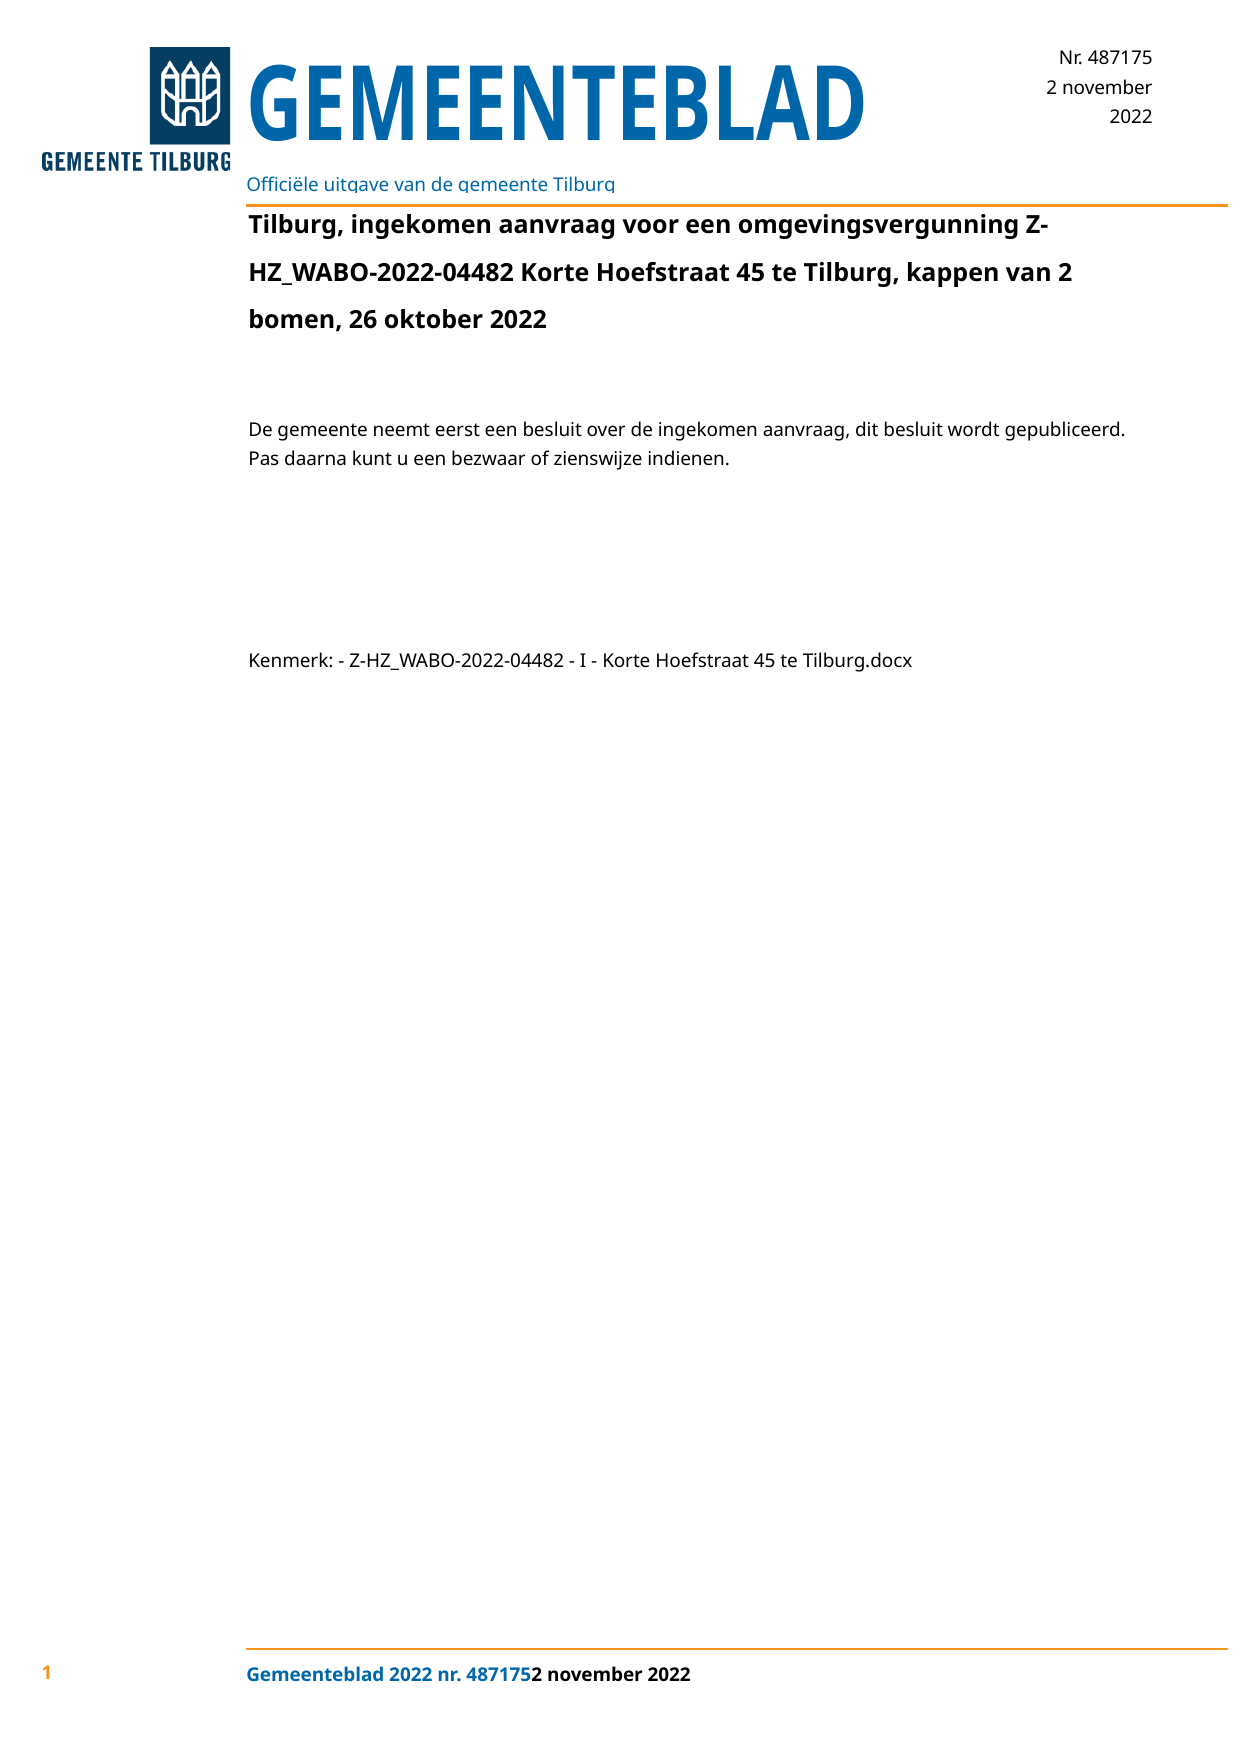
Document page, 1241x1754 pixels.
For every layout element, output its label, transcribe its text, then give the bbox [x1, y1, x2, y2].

text Kenmerk: - Z-HZ_WABO-2022-04482 - I - Korte Hoefstraat 45 te Tilburg.docx [248, 647, 1152, 673]
text De gemeente neemt eerst een besluit over de ingekomen aanvraag, dit besluit wordt gepubliceerd. Pas daarna kunt u een bezwaar of zienswijze indienen. [248, 416, 1152, 471]
text Tilburg, ingekomen aanvraag voor een omgevingsvergunning Z-HZ_WABO-2022-04482 Korte Hoefstraat 45 te Tilburg, kappen van 2 bomen, 26 oktober 2022 [248, 207, 1152, 336]
picture [41, 47, 231, 172]
